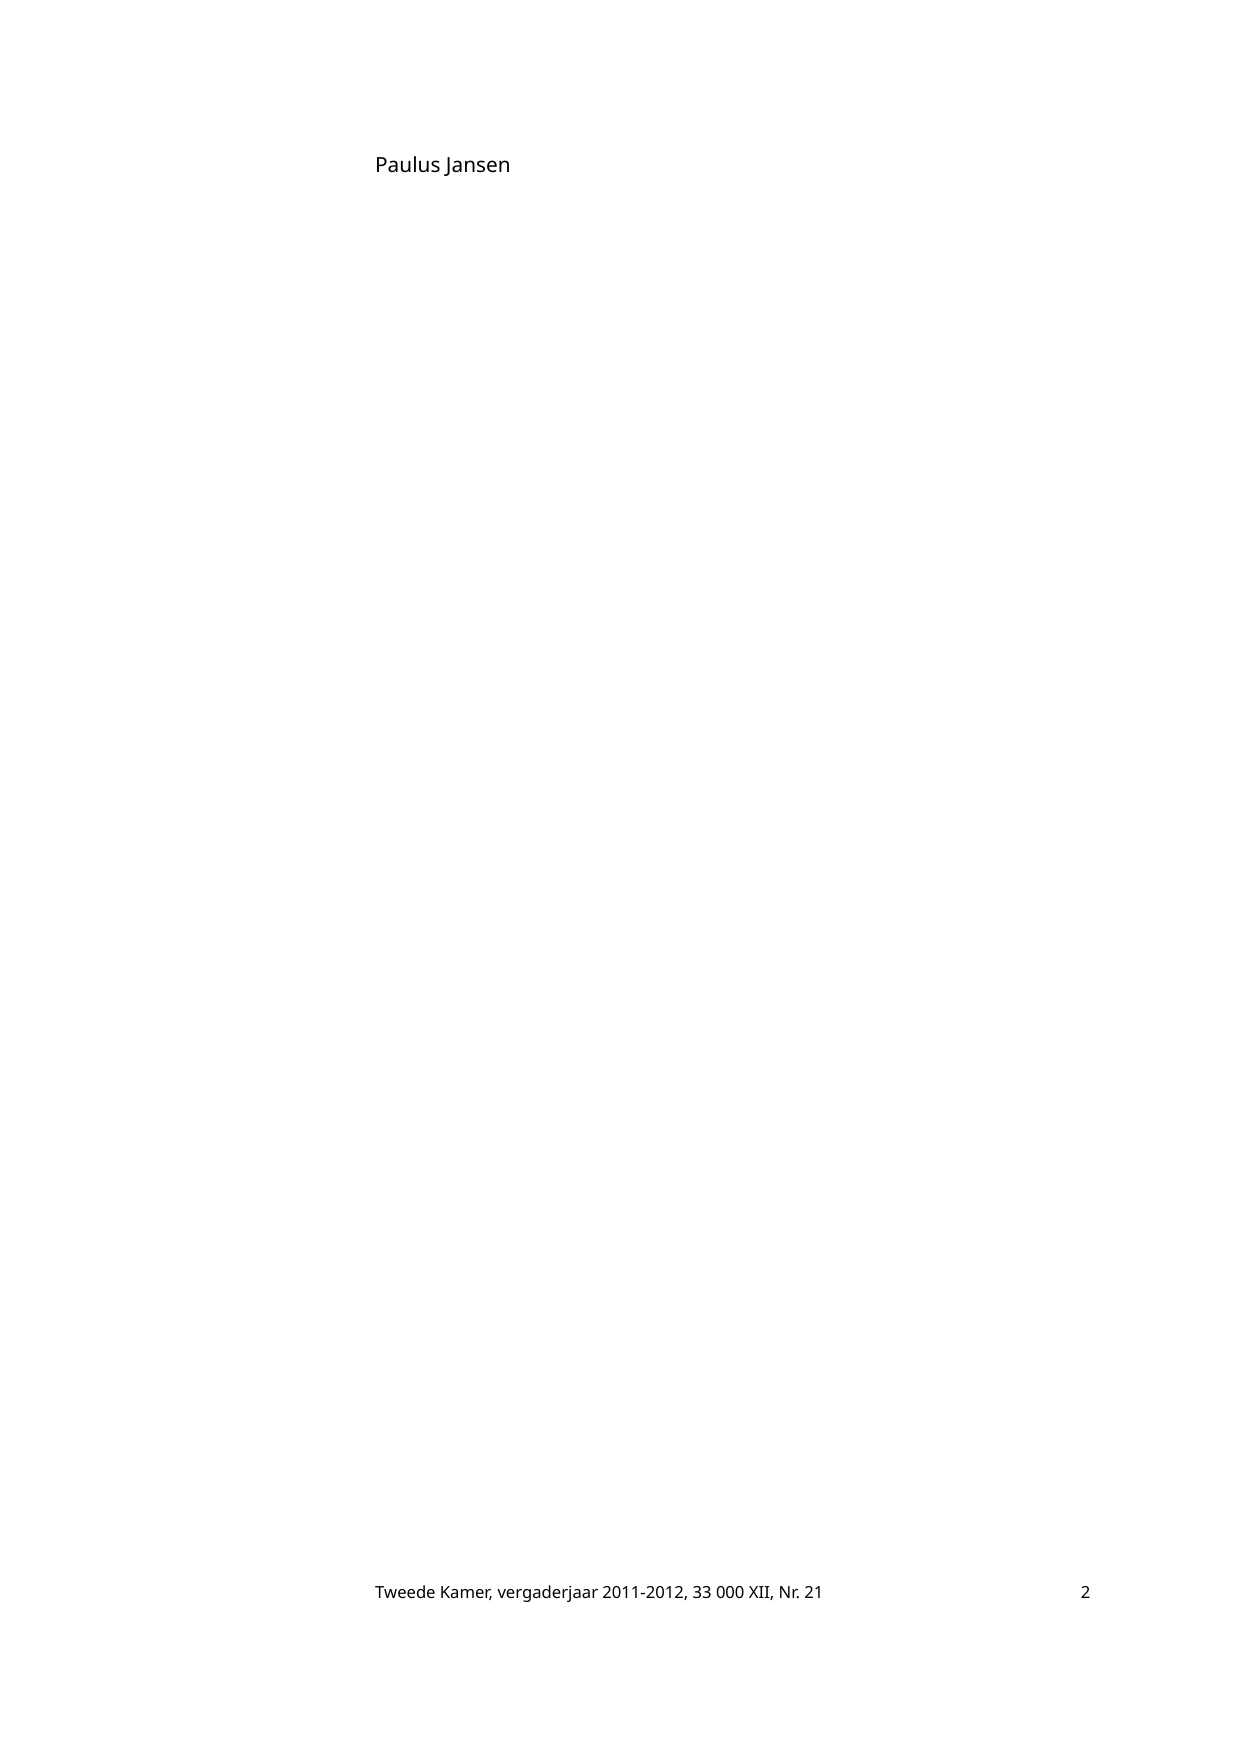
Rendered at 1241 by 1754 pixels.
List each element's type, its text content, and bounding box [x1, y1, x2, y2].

text Paulus Jansen [375, 150, 1090, 178]
